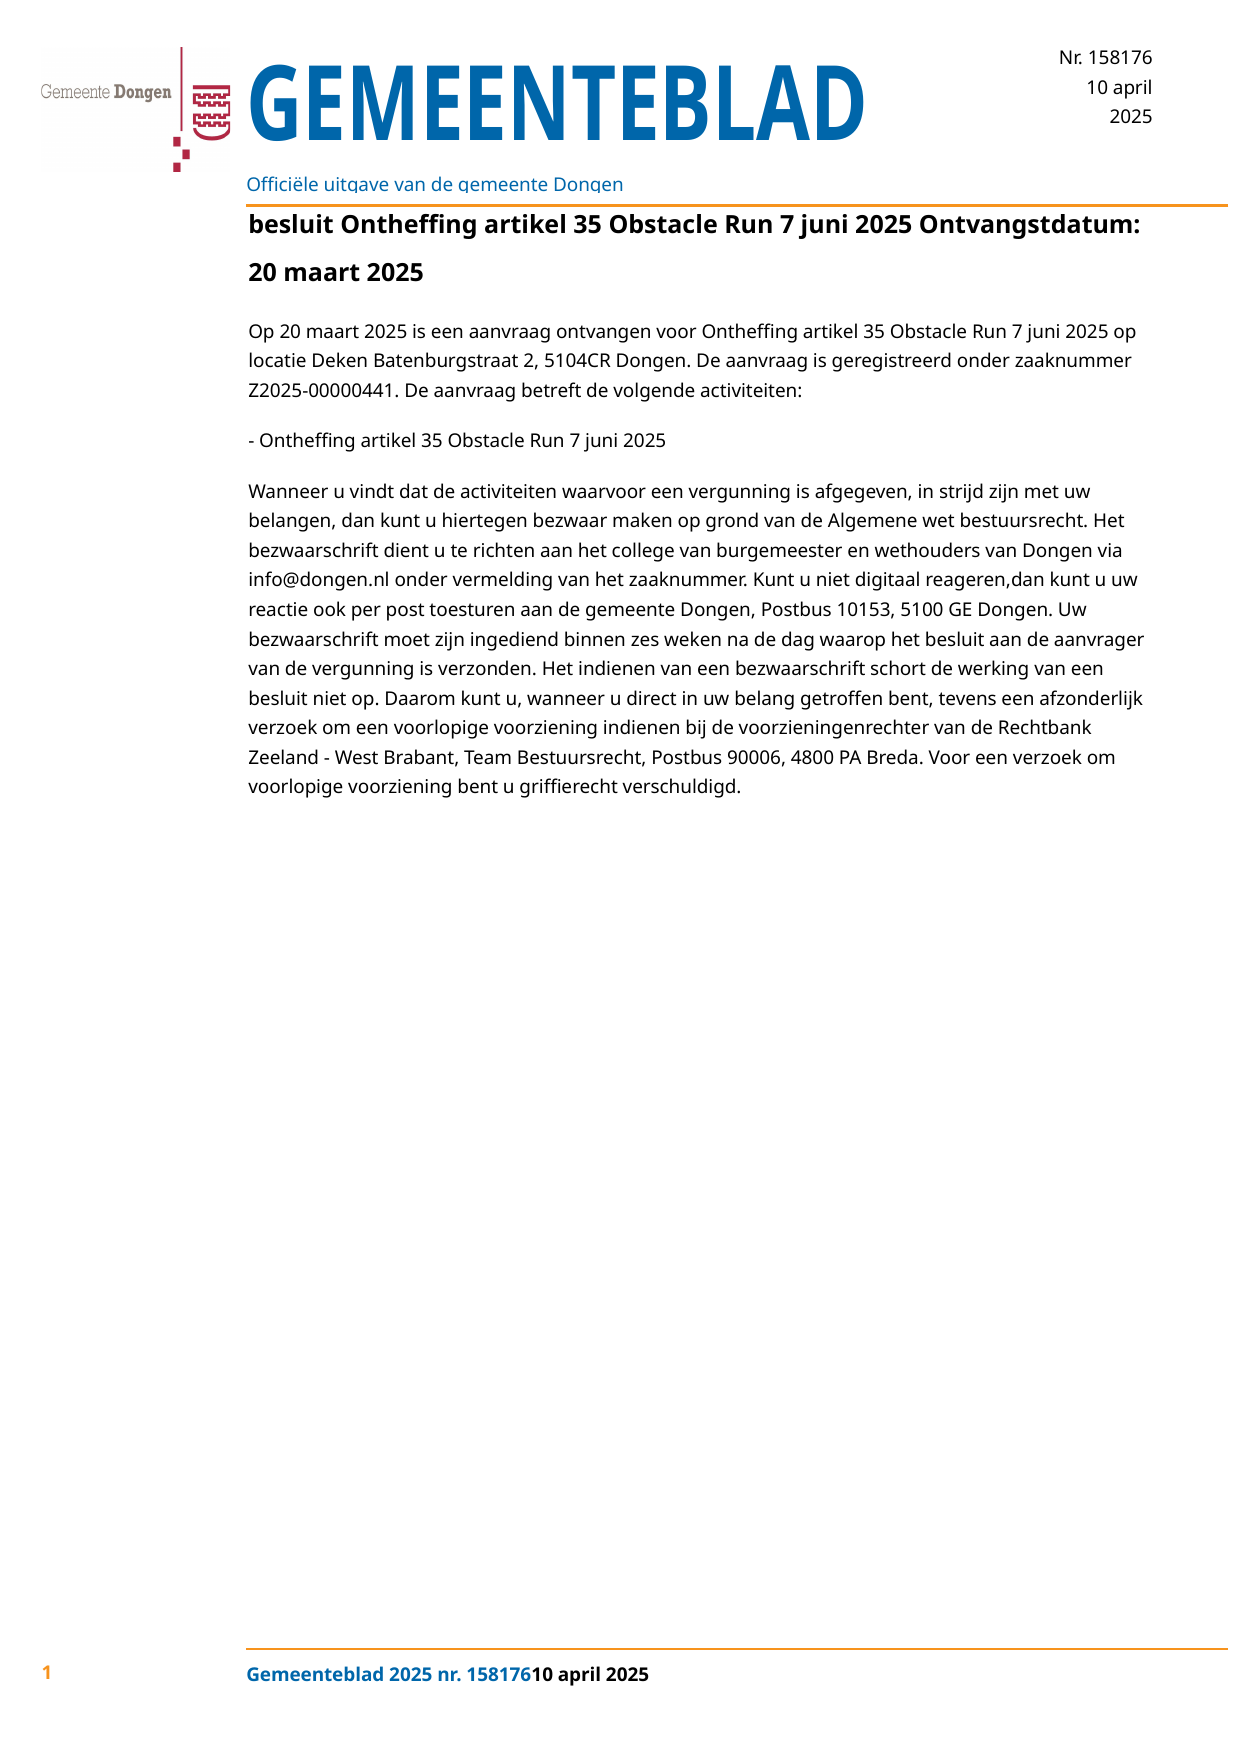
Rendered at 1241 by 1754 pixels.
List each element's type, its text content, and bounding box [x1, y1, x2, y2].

text Op 20 maart 2025 is een aanvraag ontvangen voor Ontheffing artikel 35 Obstacle Run 7 juni 2025 op locatie Deken Batenburgstraat 2, 5104CR Dongen. De aanvraag is geregistreerd onder zaaknummer Z2025-00000441. De aanvraag betreft de volgende activiteiten: [248, 318, 1152, 403]
picture [41, 47, 231, 172]
text besluit Ontheffing artikel 35 Obstacle Run 7 juni 2025 Ontvangstdatum: 20 maart 2025 [248, 207, 1152, 288]
text - Ontheffing artikel 35 Obstacle Run 7 juni 2025 [248, 427, 1152, 453]
text Wanneer u vindt dat de activiteiten waarvoor een vergunning is afgegeven, in strijd zijn met uw belangen, dan kunt u hiertegen bezwaar maken op grond van de Algemene wet bestuursrecht. Het bezwaarschrift dient u te richten aan het college van burgemeester en wethouders van Dongen via info@dongen.nl onder vermelding van het zaaknummer. Kunt u niet digitaal reageren,dan kunt u uw reactie ook per post toesturen aan de gemeente Dongen, Postbus 10153, 5100 GE Dongen. Uw bezwaarschrift moet zijn ingediend binnen zes weken na de dag waarop het besluit aan de aanvrager van de vergunning is verzonden. Het indienen van een bezwaarschrift schort de werking van een besluit niet op. Daarom kunt u, wanneer u direct in uw belang getroffen bent, tevens een afzonderlijk verzoek om een voorlopige voorziening indienen bij de voorzieningenrechter van de Rechtbank Zeeland - West Brabant, Team Bestuursrecht, Postbus 90006, 4800 PA Breda. Voor een verzoek om voorlopige voorziening bent u griffierecht verschuldigd. [248, 478, 1152, 799]
